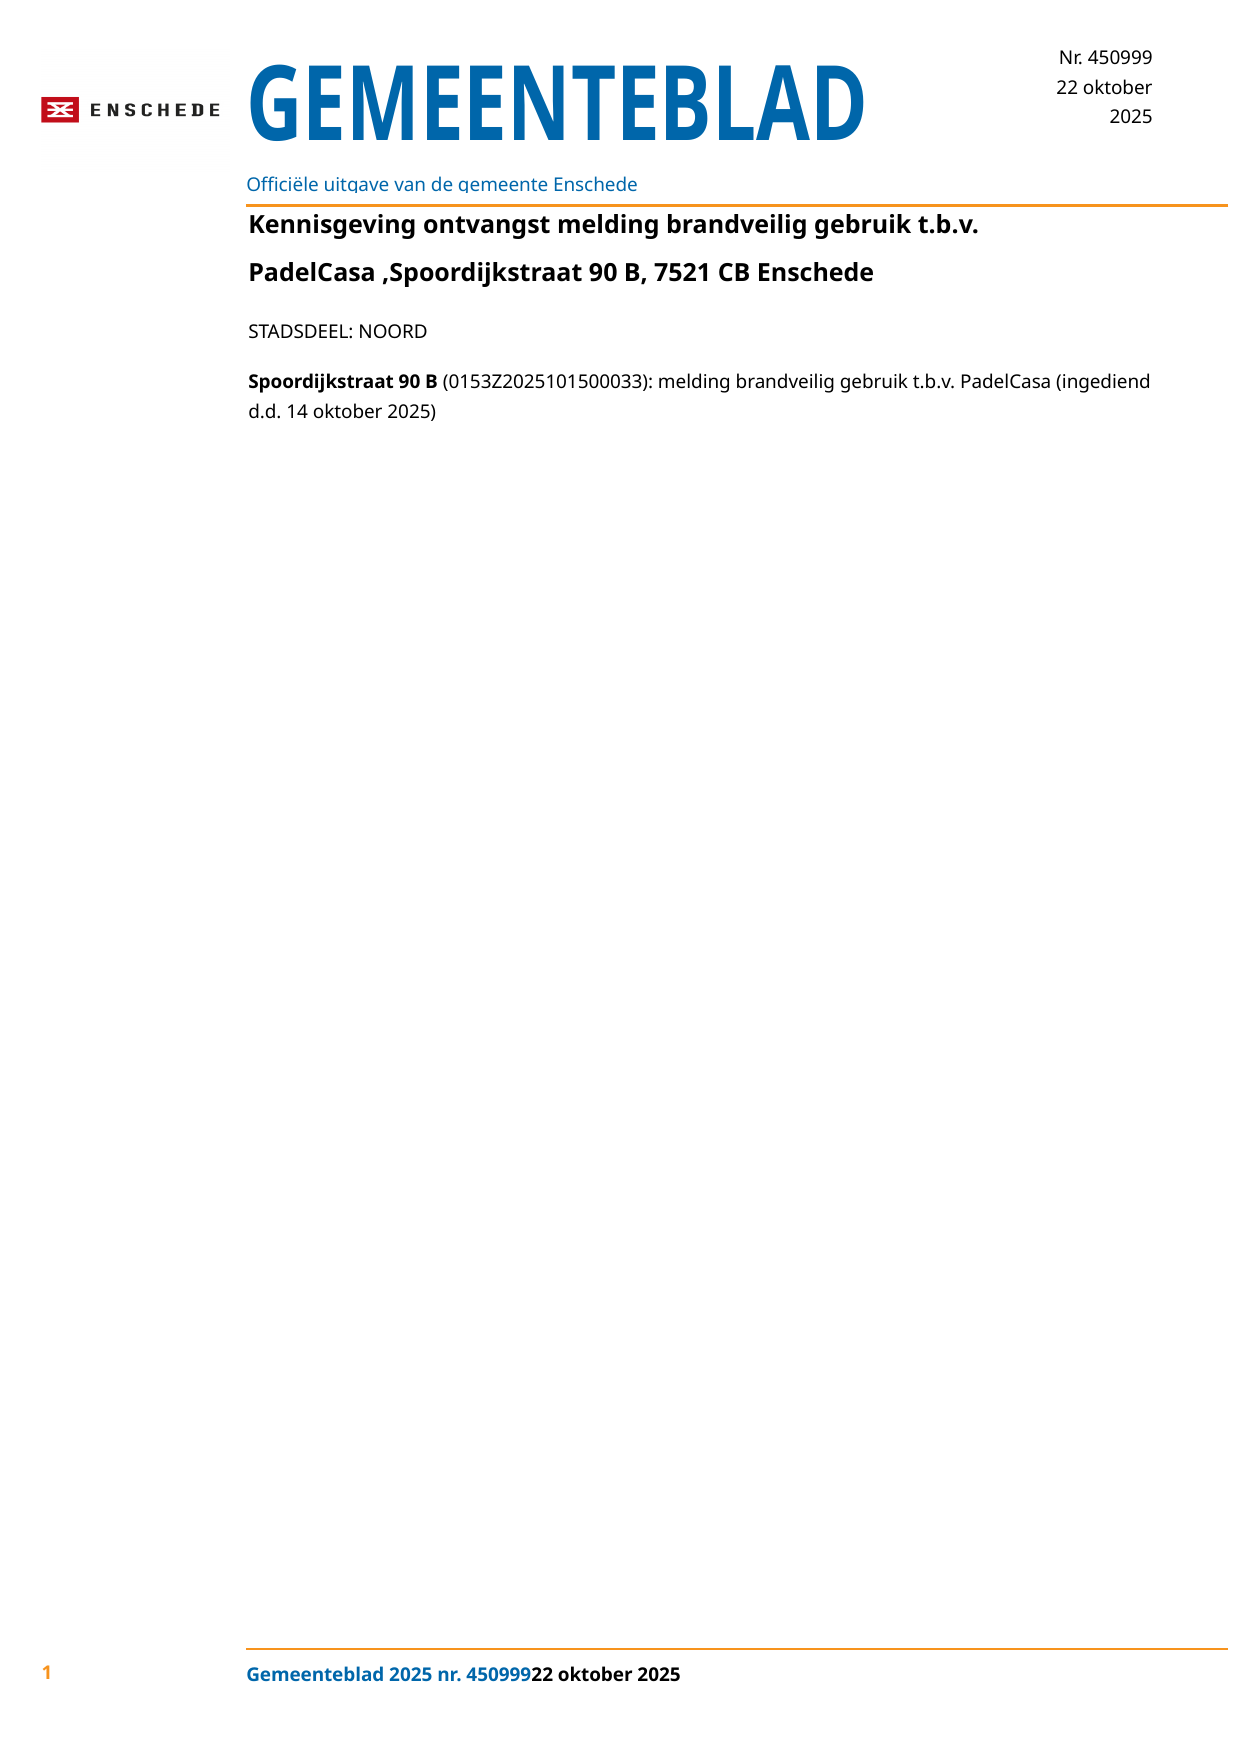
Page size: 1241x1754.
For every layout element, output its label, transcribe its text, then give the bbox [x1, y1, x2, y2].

text Spoordijkstraat 90 B (0153Z2025101500033): melding brandveilig gebruik t.b.v. PadelCasa (ingediend d.d. 14 oktober 2025) [248, 368, 1152, 424]
text STADSDEEL: NOORD [248, 318, 1152, 344]
text Kennisgeving ontvangst melding brandveilig gebruik t.b.v. PadelCasa ,Spoordijkstraat 90 B, 7521 CB Enschede [248, 207, 1152, 288]
picture [41, 47, 231, 172]
